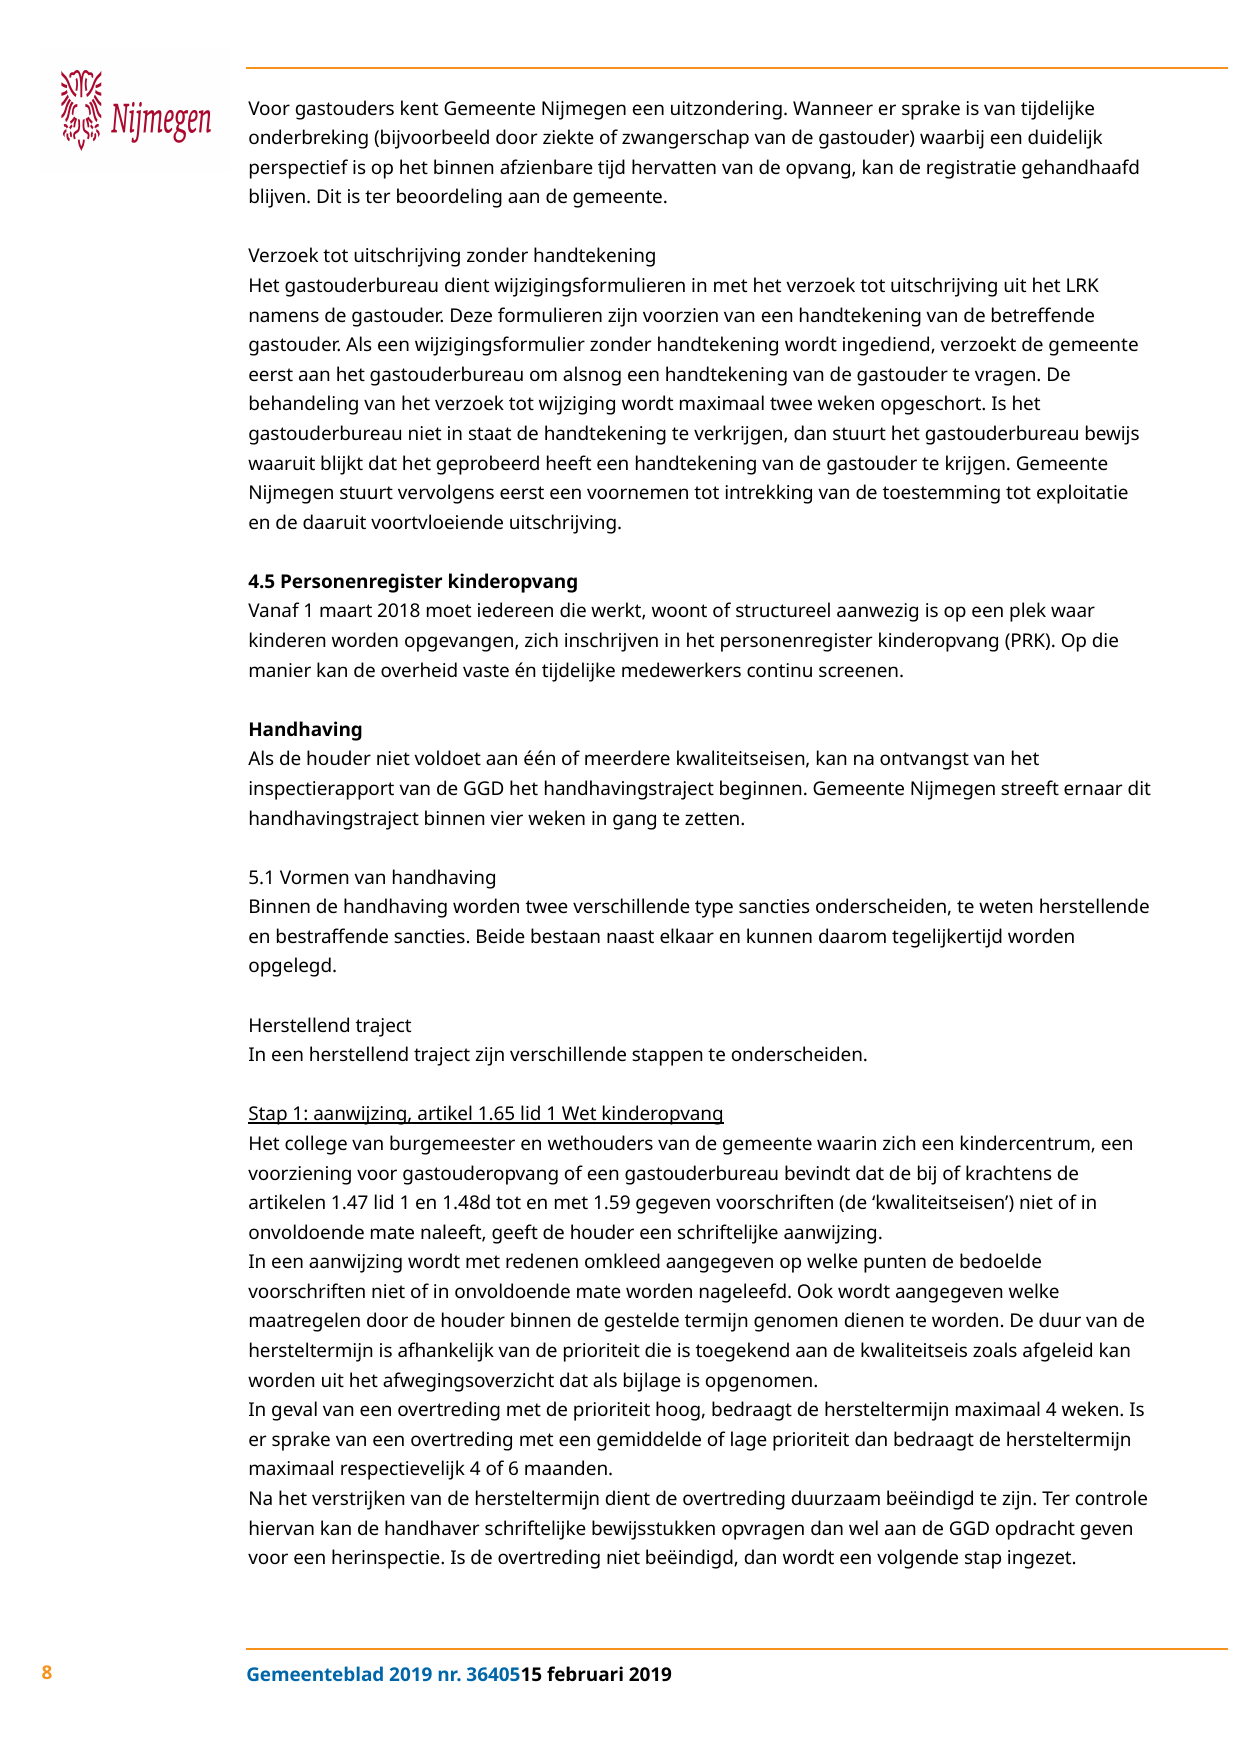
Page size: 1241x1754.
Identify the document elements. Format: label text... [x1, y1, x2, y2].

text In een herstellend traject zijn verschillende stappen te onderscheiden. [248, 1041, 1152, 1067]
text Vanaf 1 maart 2018 moet iedereen die werkt, woont of structureel aanwezig is op een plek waar kinderen worden opgevangen, zich inschrijven in het personenregister kinderopvang (PRK). Op die manier kan de overheid vaste én tijdelijke medewerkers continu screenen. [248, 598, 1152, 683]
text Stap 1: aanwijzing, artikel 1.65 lid 1 Wet kinderopvang [248, 1101, 1152, 1126]
picture [41, 47, 231, 172]
text Handhaving [248, 716, 1152, 742]
text Herstellend traject [248, 1012, 1152, 1038]
text Binnen de handhaving worden twee verschillende type sancties onderscheiden, te weten herstellende en bestraffende sancties. Beide bestaan naast elkaar en kunnen daarom tegelijkertijd worden opgelegd. [248, 893, 1152, 978]
text 5.1 Vormen van handhaving [248, 864, 1152, 890]
text Voor gastouders kent Gemeente Nijmegen een uitzondering. Wanneer er sprake is van tijdelijke onderbreking (bijvoorbeeld door ziekte of zwangerschap van de gastouder) waarbij een duidelijk perspectief is op het binnen afzienbare tijd hervatten van de opvang, kan de registratie gehandhaafd blijven. Dit is ter beoordeling aan de gemeente. [248, 95, 1152, 209]
text Het gastouderbureau dient wijzigingsformulieren in met het verzoek tot uitschrijving uit het LRK namens de gastouder. Deze formulieren zijn voorzien van een handtekening van de betreffende gastouder. Als een wijzigingsformulier zonder handtekening wordt ingediend, verzoekt de gemeente eerst aan het gastouderbureau om alsnog een handtekening van de gastouder te vragen. De behandeling van het verzoek tot wijziging wordt maximaal twee weken opgeschort. Is het gastouderbureau niet in staat de handtekening te verkrijgen, dan stuurt het gastouderbureau bewijs waaruit blijkt dat het geprobeerd heeft een handtekening van de gastouder te krijgen. Gemeente Nijmegen stuurt vervolgens eerst een voornemen tot intrekking van de toestemming tot exploitatie en de daaruit voortvloeiende uitschrijving. [248, 272, 1152, 535]
text Het college van burgemeester en wethouders van de gemeente waarin zich een kindercentrum, een voorziening voor gastouderopvang of een gastouderbureau bevindt dat de bij of krachtens de artikelen 1.47 lid 1 en 1.48d tot en met 1.59 gegeven voorschriften (de ‘kwaliteitseisen’) niet of in onvoldoende mate naleeft, geeft de houder een schriftelijke aanwijzing. [248, 1130, 1152, 1245]
text 4.5 Personenregister kinderopvang [248, 568, 1152, 594]
text In een aanwijzing wordt met redenen omkleed aangegeven op welke punten de bedoelde voorschriften niet of in onvoldoende mate worden nageleefd. Ook wordt aangegeven welke maatregelen door de houder binnen de gestelde termijn genomen dienen te worden. De duur van de hersteltermijn is afhankelijk van de prioriteit die is toegekend aan de kwaliteitseis zoals afgeleid kan worden uit het afwegingsoverzicht dat als bijlage is opgenomen. [248, 1248, 1152, 1393]
text Verzoek tot uitschrijving zonder handtekening [248, 243, 1152, 268]
text In geval van een overtreding met de prioriteit hoog, bedraagt de hersteltermijn maximaal 4 weken. Is er sprake van een overtreding met een gemiddelde of lage prioriteit dan bedraagt de hersteltermijn maximaal respectievelijk 4 of 6 maanden. [248, 1396, 1152, 1481]
text Als de houder niet voldoet aan één of meerdere kwaliteitseisen, kan na ontvangst van het inspectierapport van de GGD het handhavingstraject beginnen. Gemeente Nijmegen streeft ernaar dit handhavingstraject binnen vier weken in gang te zetten. [248, 746, 1152, 831]
text Na het verstrijken van de hersteltermijn dient de overtreding duurzaam beëindigd te zijn. Ter controle hiervan kan de handhaver schriftelijke bewijsstukken opvragen dan wel aan de GGD opdracht geven voor een herinspectie. Is de overtreding niet beëindigd, dan wordt een volgende stap ingezet. [248, 1485, 1152, 1570]
